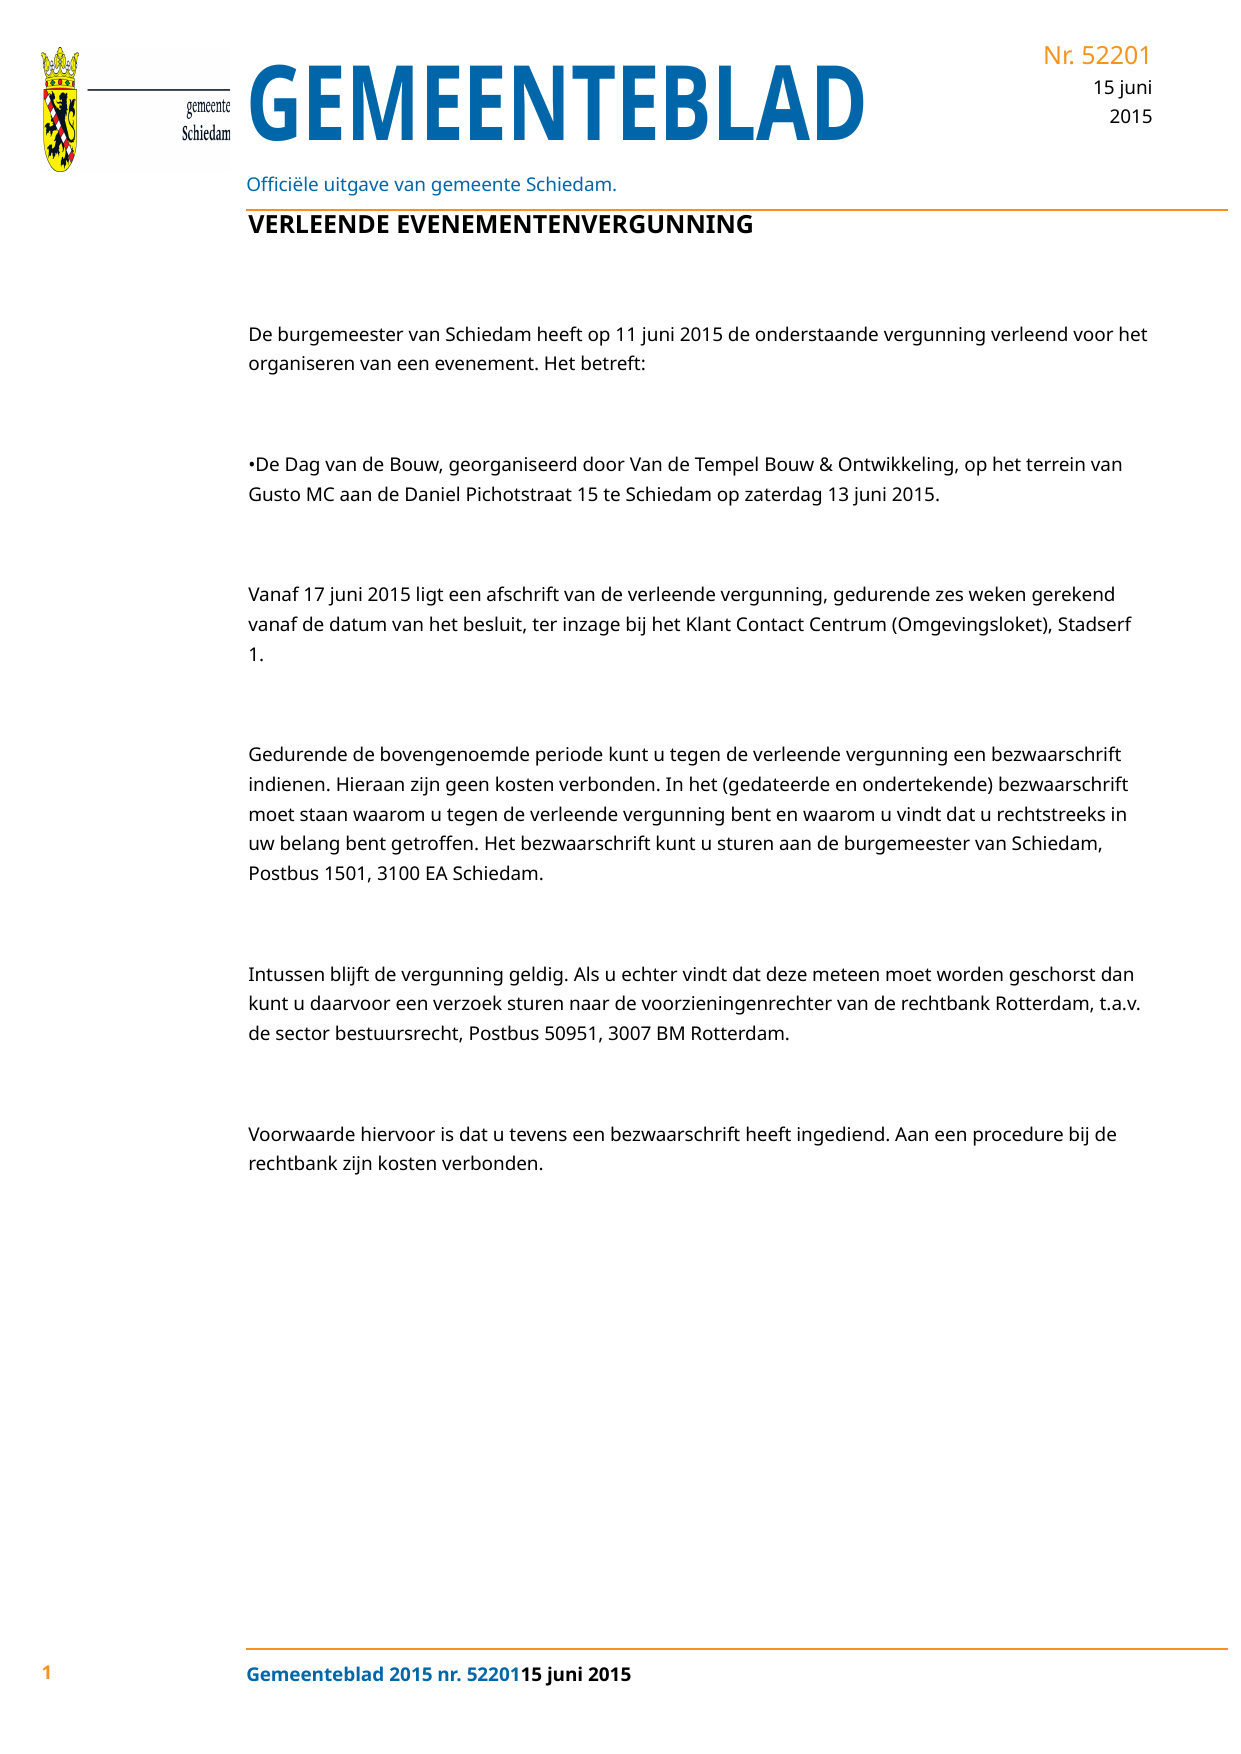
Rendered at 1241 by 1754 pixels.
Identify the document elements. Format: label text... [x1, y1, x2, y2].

text VERLEENDE EVENEMENTENVERGUNNING [248, 211, 1152, 241]
text Voorwaarde hiervoor is dat u tevens een bezwaarschrift heeft ingediend. Aan een procedure bij de rechtbank zijn kosten verbonden. [248, 1121, 1152, 1176]
text De burgemeester van Schiedam heeft op 11 juni 2015 de onderstaande vergunning verleend voor het organiseren van een evenement. Het betreft: [248, 321, 1152, 376]
text Intussen blijft de vergunning geldig. Als u echter vindt dat deze meteen moet worden geschorst dan kunt u daarvoor een verzoek sturen naar de voorzieningenrechter van de rechtbank Rotterdam, t.a.v. de sector bestuursrecht, Postbus 50951, 3007 BM Rotterdam. [248, 961, 1152, 1046]
text Vanaf 17 juni 2015 ligt een afschrift van de verleende vergunning, gedurende zes weken gerekend vanaf de datum van het besluit, ter inzage bij het Klant Contact Centrum (Omgevingsloket), Stadserf 1. [248, 582, 1152, 666]
text •De Dag van de Bouw, georganiseerd door Van de Tempel Bouw & Ontwikkeling, op het terrein van Gusto MC aan de Daniel Pichotstraat 15 te Schiedam op zaterdag 13 juni 2015. [248, 451, 1152, 506]
text Gedurende de bovengenoemde periode kunt u tegen de verleende vergunning een bezwaarschrift indienen. Hieraan zijn geen kosten verbonden. In het (gedateerde en ondertekende) bezwaarschrift moet staan waarom u tegen de verleende vergunning bent en waarom u vindt dat u rechtstreeks in uw belang bent getroffen. Het bezwaarschrift kunt u sturen aan de burgemeester van Schiedam, Postbus 1501, 3100 EA Schiedam. [248, 742, 1152, 886]
picture [41, 47, 231, 172]
